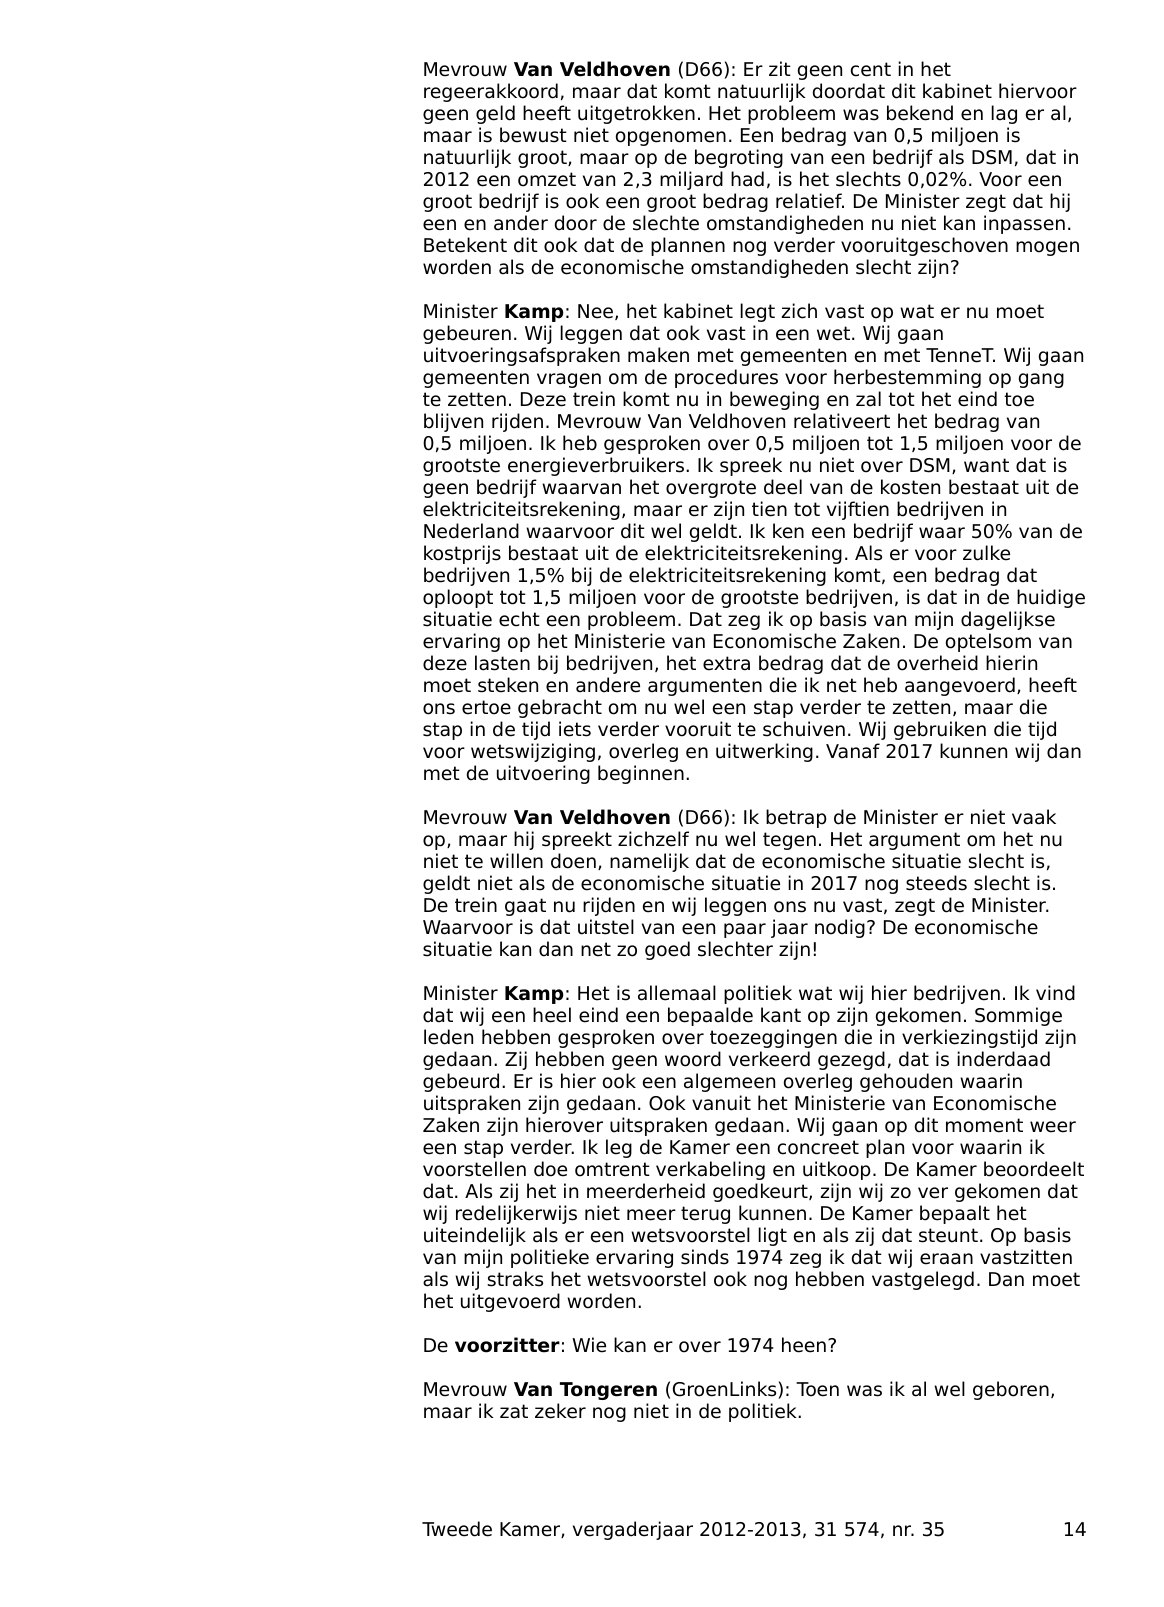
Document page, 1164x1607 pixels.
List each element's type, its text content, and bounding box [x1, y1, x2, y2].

text Mevrouw Van Tongeren (GroenLinks): Toen was ik al wel geboren, maar ik zat zeker nog niet in de politiek. [422, 1379, 1087, 1423]
text Minister Kamp: Nee, het kabinet legt zich vast op wat er nu moet gebeuren. Wij leggen dat ook vast in een wet. Wij gaan uitvoeringsafspraken maken met gemeenten en met TenneT. Wij gaan gemeenten vragen om de procedures voor herbestemming op gang te zetten. Deze trein komt nu in beweging en zal tot het eind toe blijven rijden. Mevrouw Van Veldhoven relativeert het bedrag van 0,5 miljoen. Ik heb gesproken over 0,5 miljoen tot 1,5 miljoen voor de grootste energieverbruikers. Ik spreek nu niet over DSM, want dat is geen bedrijf waarvan het overgrote deel van de kosten bestaat uit de elektriciteitsrekening, maar er zijn tien tot vijftien bedrijven in Nederland waarvoor dit wel geldt. Ik ken een bedrijf waar 50% van de kostprijs bestaat uit de elektriciteitsrekening. Als er voor zulke bedrijven 1,5% bij de elektriciteitsrekening komt, een bedrag dat oploopt tot 1,5 miljoen voor de grootste bedrijven, is dat in de huidige situatie echt een probleem. Dat zeg ik op basis van mijn dagelijkse ervaring op het Ministerie van Economische Zaken. De optelsom van deze lasten bij bedrijven, het extra bedrag dat de overheid hierin moet steken en andere argumenten die ik net heb aangevoerd, heeft ons ertoe gebracht om nu wel een stap verder te zetten, maar die stap in de tijd iets verder vooruit te schuiven. Wij gebruiken die tijd voor wetswijziging, overleg en uitwerking. Vanaf 2017 kunnen wij dan met de uitvoering beginnen. [422, 301, 1087, 784]
text De voorzitter: Wie kan er over 1974 heen? [422, 1335, 1087, 1357]
text Mevrouw Van Veldhoven (D66): Er zit geen cent in het regeerakkoord, maar dat komt natuurlijk doordat dit kabinet hiervoor geen geld heeft uitgetrokken. Het probleem was bekend en lag er al, maar is bewust niet opgenomen. Een bedrag van 0,5 miljoen is natuurlijk groot, maar op de begroting van een bedrijf als DSM, dat in 2012 een omzet van 2,3 miljard had, is het slechts 0,02%. Voor een groot bedrijf is ook een groot bedrag relatief. De Minister zegt dat hij een en ander door de slechte omstandigheden nu niet kan inpassen. Betekent dit ook dat de plannen nog verder vooruitgeschoven mogen worden als de economische omstandigheden slecht zijn? [422, 59, 1087, 279]
text Mevrouw Van Veldhoven (D66): Ik betrap de Minister er niet vaak op, maar hij spreekt zichzelf nu wel tegen. Het argument om het nu niet te willen doen, namelijk dat de economische situatie slecht is, geldt niet als de economische situatie in 2017 nog steeds slecht is. De trein gaat nu rijden en wij leggen ons nu vast, zegt de Minister. Waarvoor is dat uitstel van een paar jaar nodig? De economische situatie kan dan net zo goed slechter zijn! [422, 807, 1087, 961]
text Minister Kamp: Het is allemaal politiek wat wij hier bedrijven. Ik vind dat wij een heel eind een bepaalde kant op zijn gekomen. Sommige leden hebben gesproken over toezeggingen die in verkiezingstijd zijn gedaan. Zij hebben geen woord verkeerd gezegd, dat is inderdaad gebeurd. Er is hier ook een algemeen overleg gehouden waarin uitspraken zijn gedaan. Ook vanuit het Ministerie van Economische Zaken zijn hierover uitspraken gedaan. Wij gaan op dit moment weer een stap verder. Ik leg de Kamer een concreet plan voor waarin ik voorstellen doe omtrent verkabeling en uitkoop. De Kamer beoordeelt dat. Als zij het in meerderheid goedkeurt, zijn wij zo ver gekomen dat wij redelijkerwijs niet meer terug kunnen. De Kamer bepaalt het uiteindelijk als er een wetsvoorstel ligt en als zij dat steunt. Op basis van mijn politieke ervaring sinds 1974 zeg ik dat wij eraan vastzitten als wij straks het wetsvoorstel ook nog hebben vastgelegd. Dan moet het uitgevoerd worden. [422, 983, 1087, 1312]
